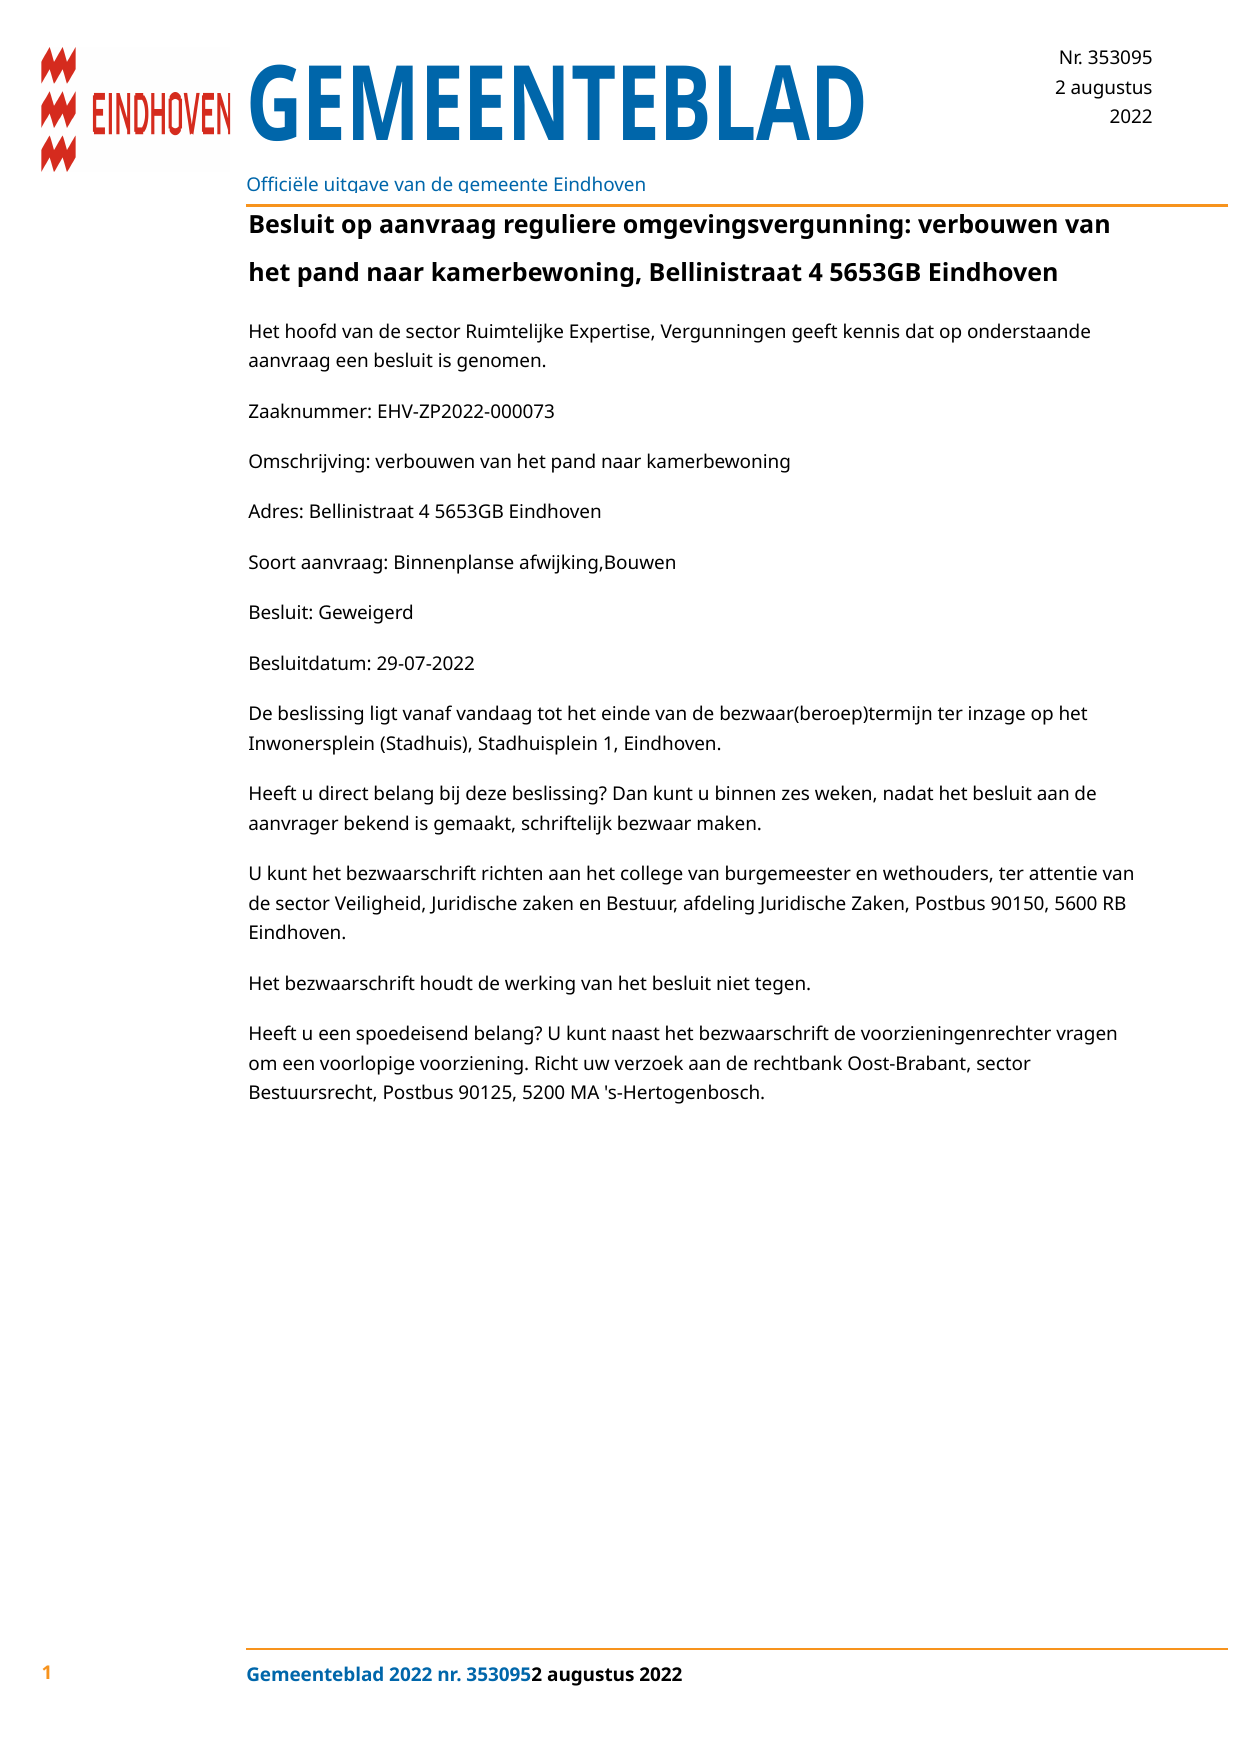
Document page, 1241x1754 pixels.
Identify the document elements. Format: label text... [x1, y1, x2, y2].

text Het bezwaarschrift houdt de werking van het besluit niet tegen. [248, 970, 1152, 996]
text De beslissing ligt vanaf vandaag tot het einde van de bezwaar(beroep)termijn ter inzage op het Inwonersplein (Stadhuis), Stadhuisplein 1, Eindhoven. [248, 700, 1152, 756]
text Heeft u direct belang bij deze beslissing? Dan kunt u binnen zes weken, nadat het besluit aan de aanvrager bekend is gemaakt, schriftelijk bezwaar maken. [248, 780, 1152, 836]
text Het hoofd van de sector Ruimtelijke Expertise, Vergunningen geeft kennis dat op onderstaande aanvraag een besluit is genomen. [248, 318, 1152, 373]
picture [41, 47, 231, 172]
text Heeft u een spoedeisend belang? U kunt naast het bezwaarschrift de voorzieningenrechter vragen om een voorlopige voorziening. Richt uw verzoek aan de rechtbank Oost-Brabant, sector Bestuursrecht, Postbus 90125, 5200 MA 's-Hertogenbosch. [248, 1020, 1152, 1105]
text U kunt het bezwaarschrift richten aan het college van burgemeester en wethouders, ter attentie van de sector Veiligheid, Juridische zaken en Bestuur, afdeling Juridische Zaken, Postbus 90150, 5600 RB Eindhoven. [248, 860, 1152, 945]
text Omschrijving: verbouwen van het pand naar kamerbewoning [248, 448, 1152, 474]
text Besluit: Geweigerd [248, 599, 1152, 625]
text Besluit op aanvraag reguliere omgevingsvergunning: verbouwen van het pand naar kamerbewoning, Bellinistraat 4 5653GB Eindhoven [248, 207, 1152, 288]
text Besluitdatum: 29-07-2022 [248, 650, 1152, 676]
text Zaaknummer: EHV-ZP2022-000073 [248, 398, 1152, 424]
text Adres: Bellinistraat 4 5653GB Eindhoven [248, 499, 1152, 524]
text Soort aanvraag: Binnenplanse afwijking,Bouwen [248, 549, 1152, 575]
